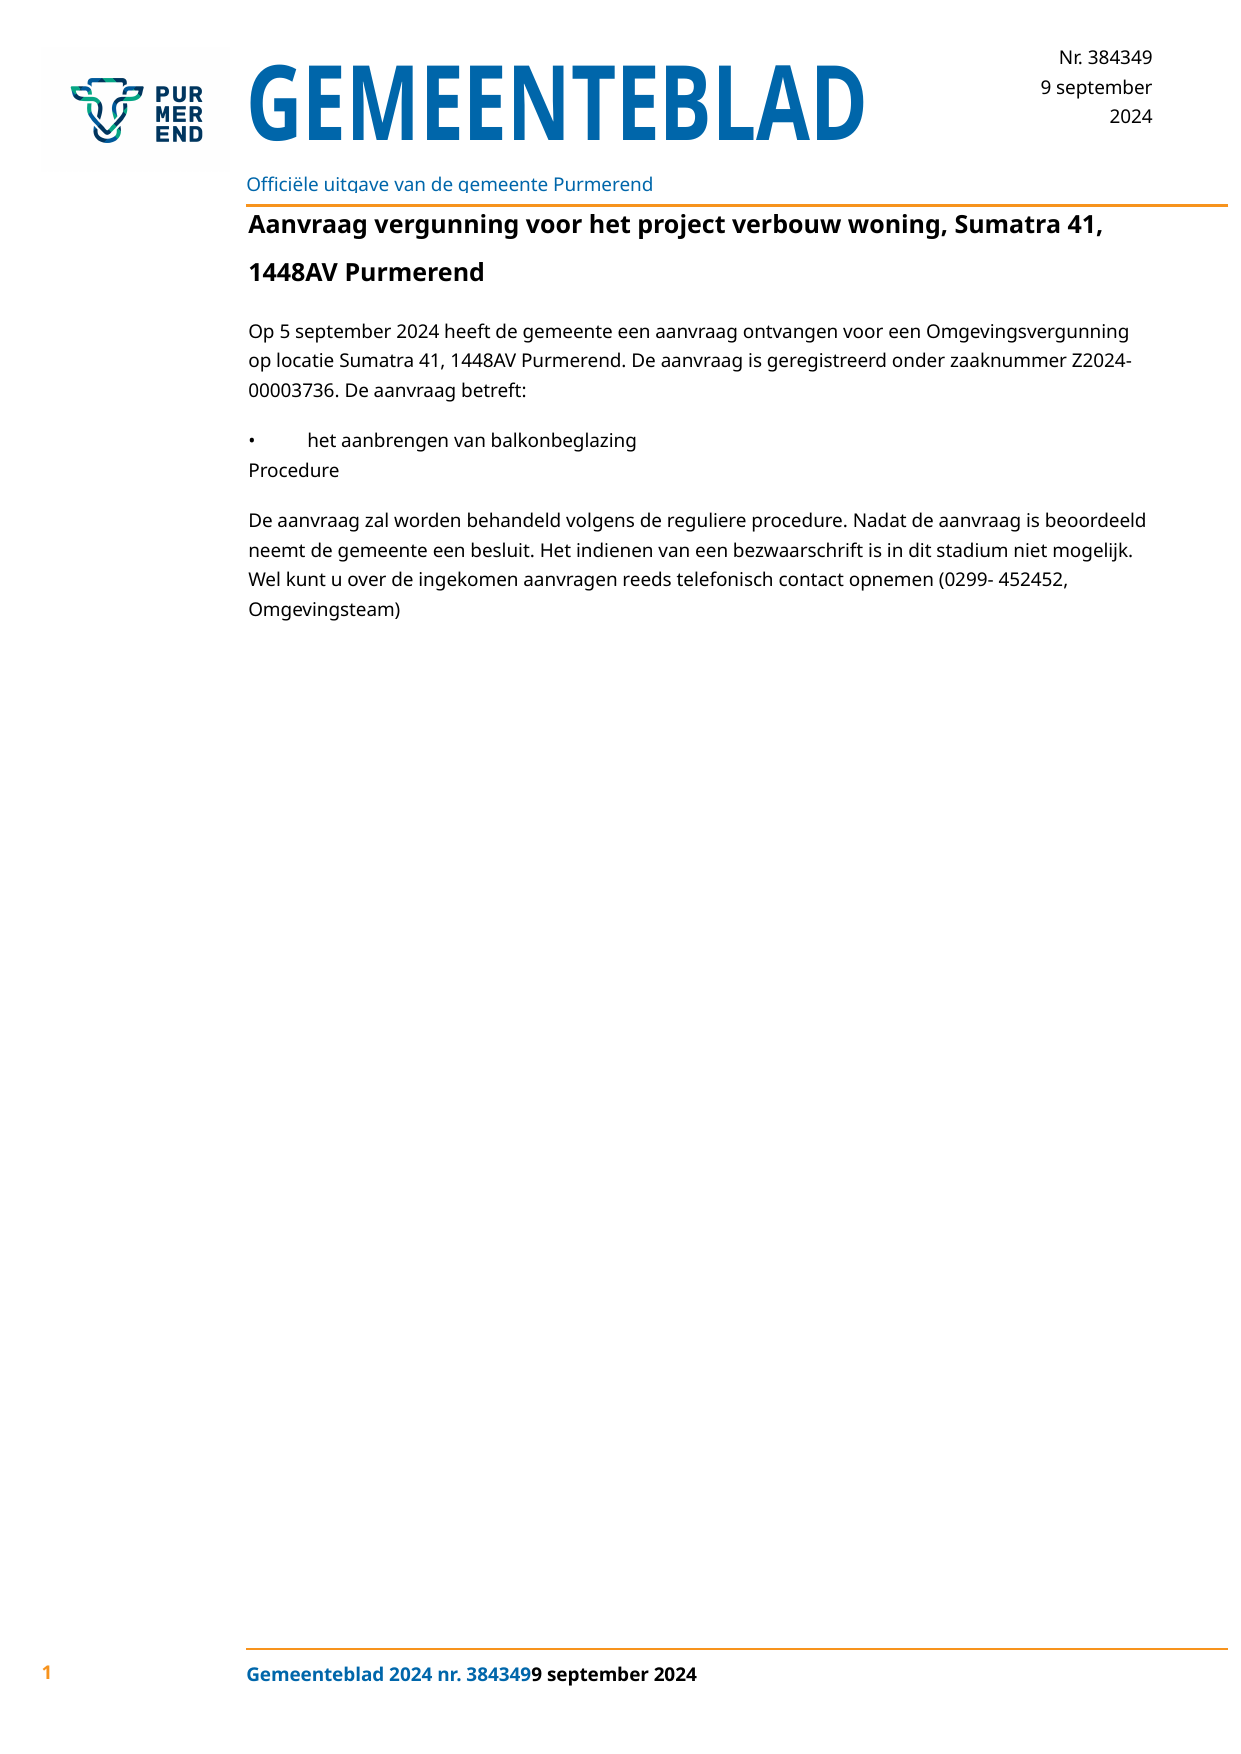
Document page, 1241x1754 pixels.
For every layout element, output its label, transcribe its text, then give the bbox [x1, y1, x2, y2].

text Aanvraag vergunning voor het project verbouw woning, Sumatra 41, 1448AV Purmerend [248, 207, 1152, 288]
picture [41, 47, 231, 172]
text Op 5 september 2024 heeft de gemeente een aanvraag ontvangen voor een Omgevingsvergunning op locatie Sumatra 41, 1448AV Purmerend. De aanvraag is geregistreerd onder zaaknummer Z2024-00003736. De aanvraag betreft: [248, 318, 1152, 403]
text Procedure [248, 457, 1152, 483]
list het aanbrengen van balkonbeglazing [248, 427, 1152, 453]
text De aanvraag zal worden behandeld volgens de reguliere procedure. Nadat de aanvraag is beoordeeld neemt de gemeente een besluit. Het indienen van een bezwaarschrift is in dit stadium niet mogelijk. Wel kunt u over de ingekomen aanvragen reeds telefonisch contact opnemen (0299- 452452, Omgevingsteam) [248, 507, 1152, 622]
